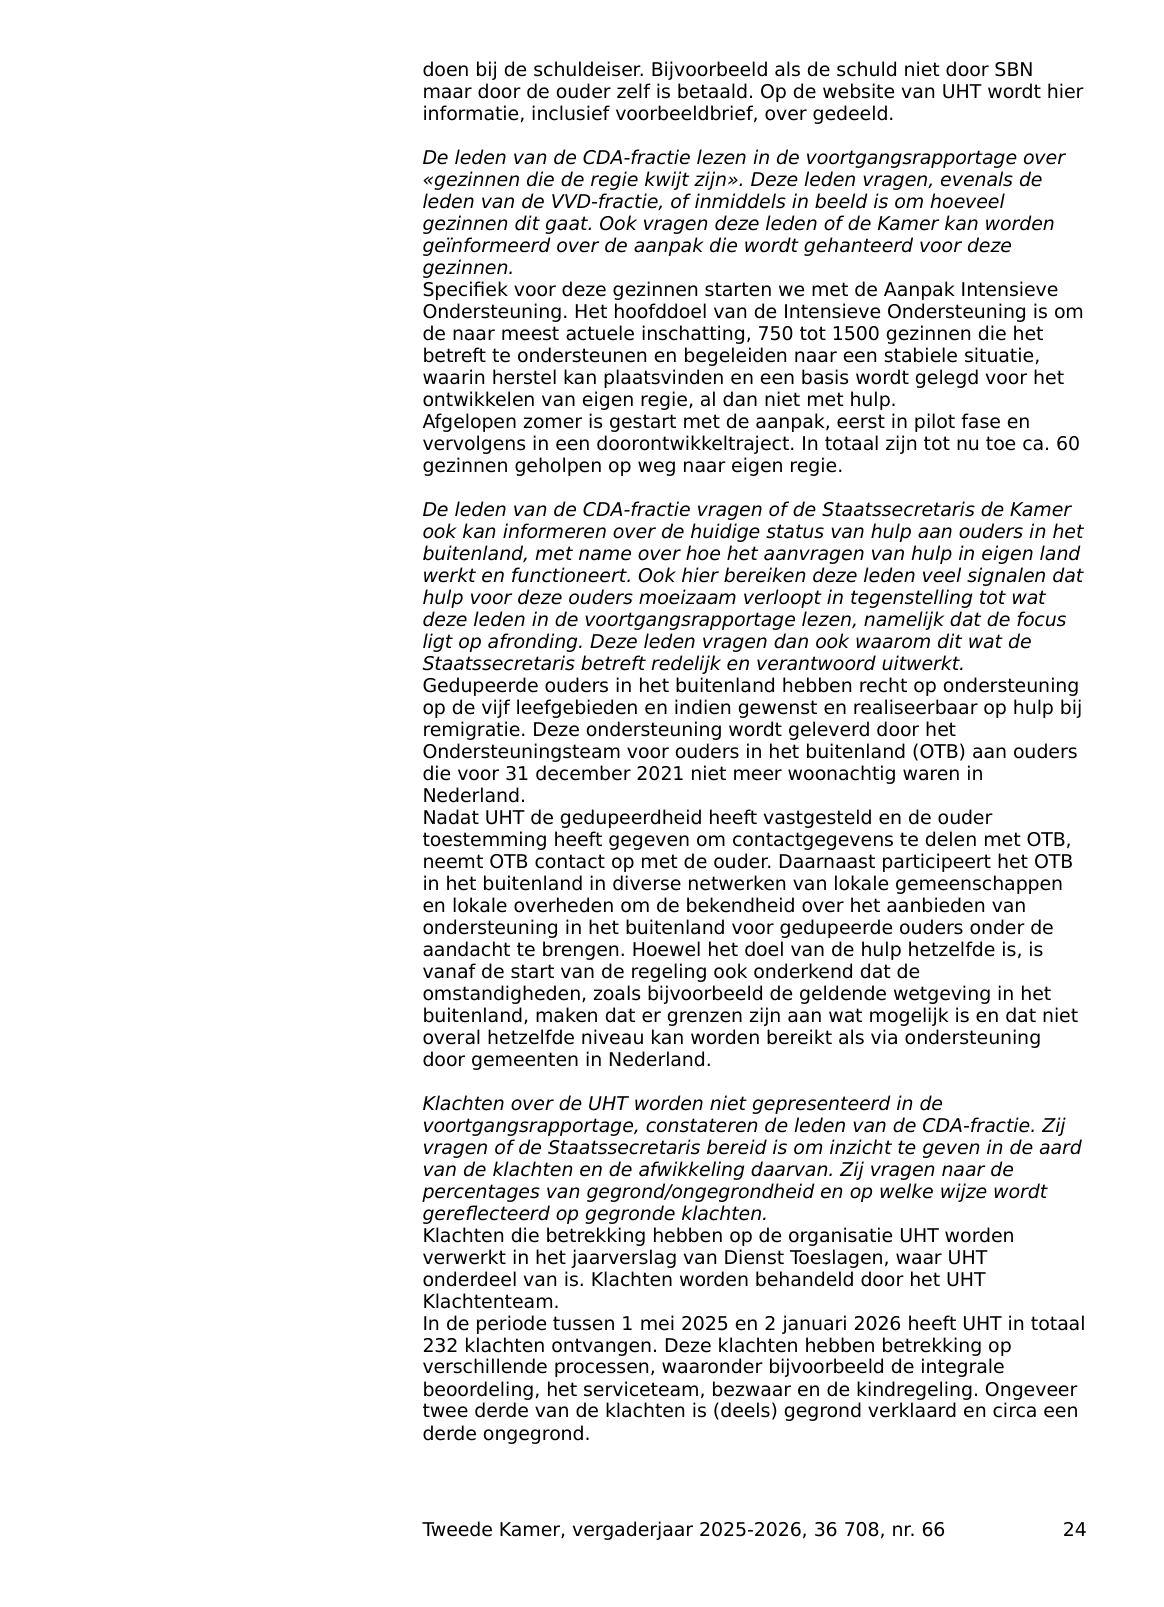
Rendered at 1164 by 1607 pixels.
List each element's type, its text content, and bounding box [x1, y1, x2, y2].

text Nadat UHT de gedupeerdheid heeft vastgesteld en de ouder toestemming heeft gegeven om contactgegevens te delen met OTB, neemt OTB contact op met de ouder. Daarnaast participeert het OTB in het buitenland in diverse netwerken van lokale gemeenschappen en lokale overheden om de bekendheid over het aanbieden van ondersteuning in het buitenland voor gedupeerde ouders onder de aandacht te brengen. Hoewel het doel van de hulp hetzelfde is, is vanaf de start van de regeling ook onderkend dat de omstandigheden, zoals bijvoorbeeld de geldende wetgeving in het buitenland, maken dat er grenzen zijn aan wat mogelijk is en dat niet overal hetzelfde niveau kan worden bereikt als via ondersteuning door gemeenten in Nederland. [422, 807, 1087, 1071]
text Specifiek voor deze gezinnen starten we met de Aanpak Intensieve Ondersteuning. Het hoofddoel van de Intensieve Ondersteuning is om de naar meest actuele inschatting, 750 tot 1500 gezinnen die het betreft te ondersteunen en begeleiden naar een stabiele situatie, waarin herstel kan plaatsvinden en een basis wordt gelegd voor het ontwikkelen van eigen regie, al dan niet met hulp. [422, 279, 1087, 411]
text De leden van de CDA-fractie lezen in de voortgangsrapportage over «gezinnen die de regie kwijt zijn». Deze leden vragen, evenals de leden van de VVD-fractie, of inmiddels in beeld is om hoeveel gezinnen dit gaat. Ook vragen deze leden of de Kamer kan worden geïnformeerd over de aanpak die wordt gehanteerd voor deze gezinnen. [422, 147, 1087, 279]
text Klachten die betrekking hebben op de organisatie UHT worden verwerkt in het jaarverslag van Dienst Toeslagen, waar UHT onderdeel van is. Klachten worden behandeld door het UHT Klachtenteam. [422, 1224, 1087, 1312]
text doen bij de schuldeiser. Bijvoorbeeld als de schuld niet door SBN maar door de ouder zelf is betaald. Op de website van UHT wordt hier informatie, inclusief voorbeeldbrief, over gedeeld. [422, 59, 1087, 125]
text Klachten over de UHT worden niet gepresenteerd in de voortgangsrapportage, constateren de leden van de CDA-fractie. Zij vragen of de Staatssecretaris bereid is om inzicht te geven in de aard van de klachten en de afwikkeling daarvan. Zij vragen naar de percentages van gegrond/ongegrondheid en op welke wijze wordt gereflecteerd op gegronde klachten. [422, 1093, 1087, 1224]
text De leden van de CDA-fractie vragen of de Staatssecretaris de Kamer ook kan informeren over de huidige status van hulp aan ouders in het buitenland, met name over hoe het aanvragen van hulp in eigen land werkt en functioneert. Ook hier bereiken deze leden veel signalen dat hulp voor deze ouders moeizaam verloopt in tegenstelling tot wat deze leden in de voortgangsrapportage lezen, namelijk dat de focus ligt op afronding. Deze leden vragen dan ook waarom dit wat de Staatssecretaris betreft redelijk en verantwoord uitwerkt. [422, 499, 1087, 675]
text Gedupeerde ouders in het buitenland hebben recht op ondersteuning op de vijf leefgebieden en indien gewenst en realiseerbaar op hulp bij remigratie. Deze ondersteuning wordt geleverd door het Ondersteuningsteam voor ouders in het buitenland (OTB) aan ouders die voor 31 december 2021 niet meer woonachtig waren in Nederland. [422, 675, 1087, 807]
text In de periode tussen 1 mei 2025 en 2 januari 2026 heeft UHT in totaal 232 klachten ontvangen. Deze klachten hebben betrekking op verschillende processen, waaronder bijvoorbeeld de integrale beoordeling, het serviceteam, bezwaar en de kindregeling. Ongeveer twee derde van de klachten is (deels) gegrond verklaard en circa een derde ongegrond. [422, 1312, 1087, 1444]
text Afgelopen zomer is gestart met de aanpak, eerst in pilot fase en vervolgens in een doorontwikkeltraject. In totaal zijn tot nu toe ca. 60 gezinnen geholpen op weg naar eigen regie. [422, 411, 1087, 477]
